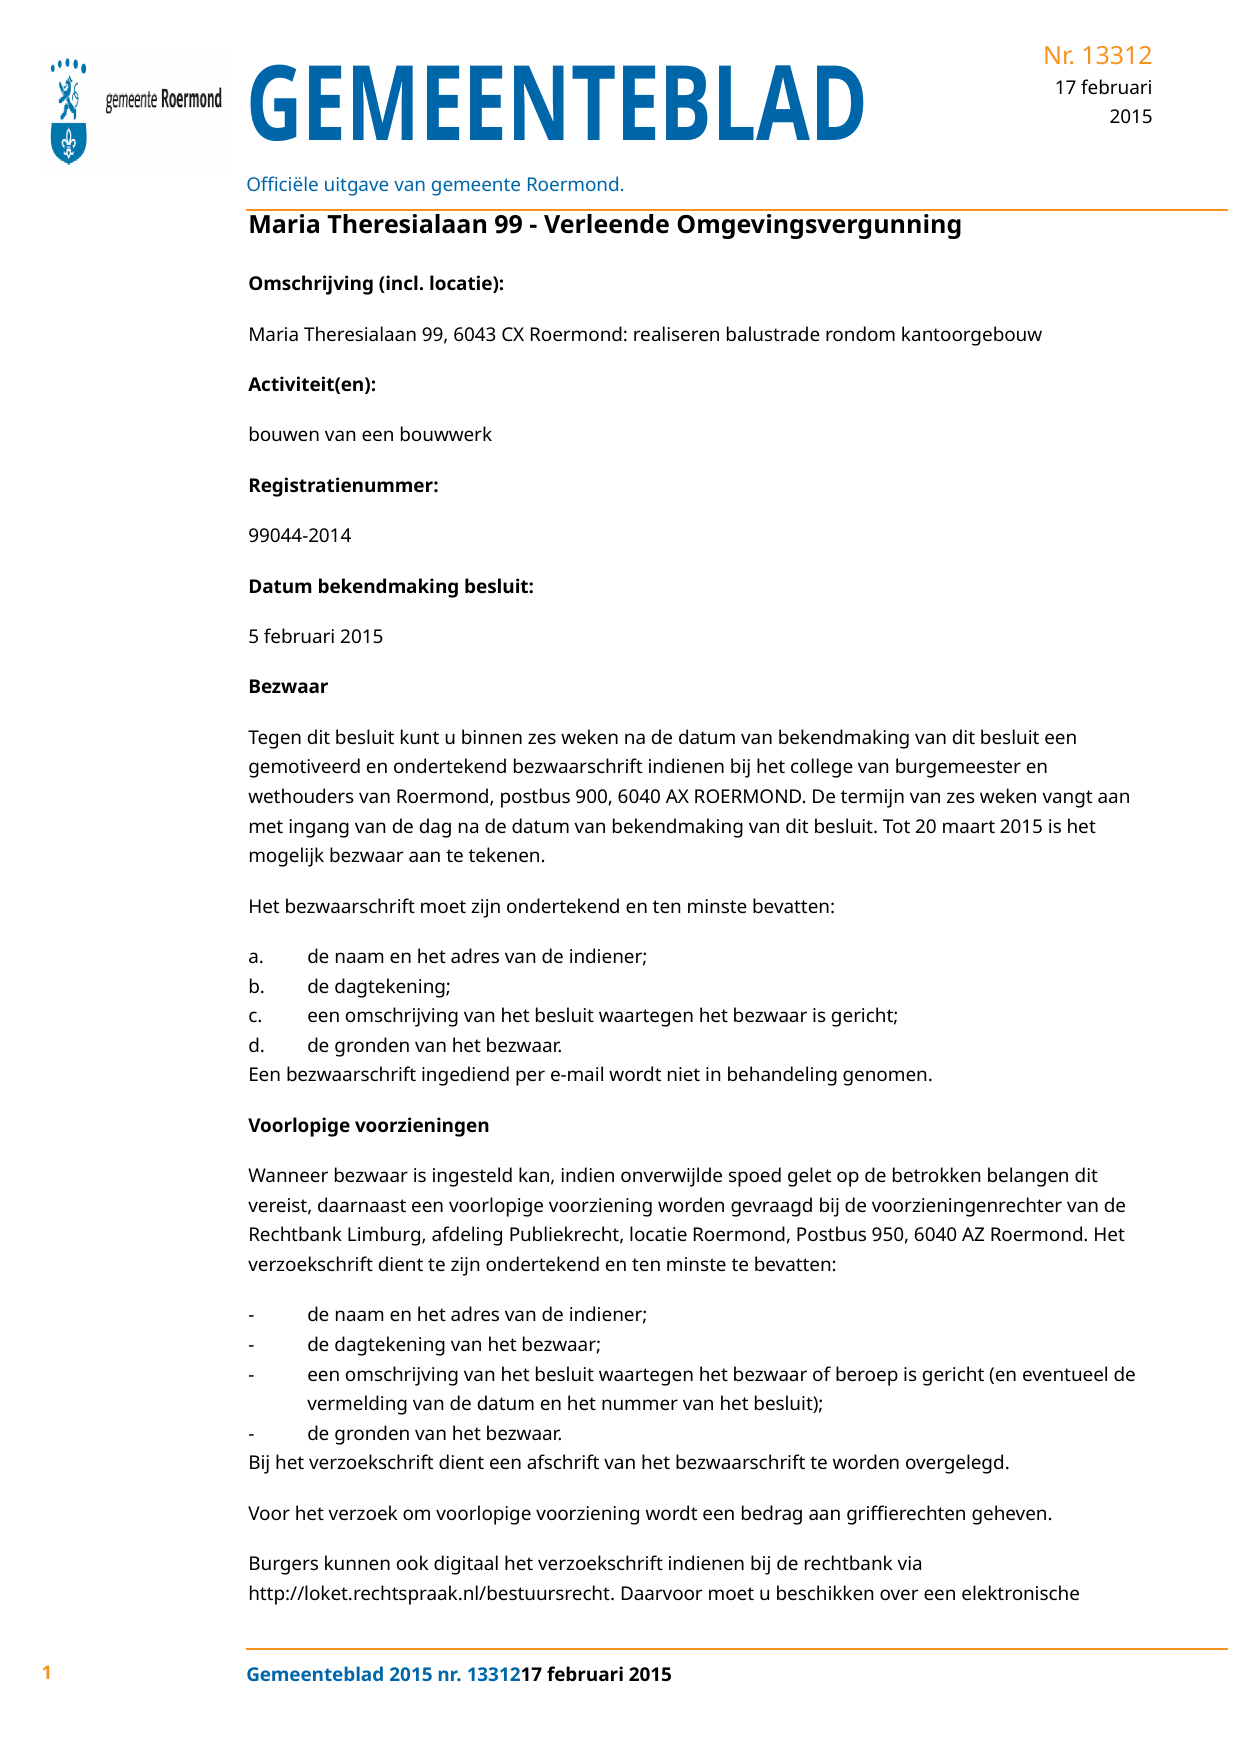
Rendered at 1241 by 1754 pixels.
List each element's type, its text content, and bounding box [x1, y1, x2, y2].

text Voorlopige voorzieningen [248, 1112, 1152, 1138]
picture [41, 47, 231, 172]
list een omschrijving van het besluit waartegen het bezwaar of beroep is gericht (en eventueel de vermelding van de datum en het nummer van het besluit); [248, 1361, 1152, 1416]
list de gronden van het bezwaar. [248, 1032, 1152, 1058]
text Bezwaar [248, 674, 1152, 699]
list de naam en het adres van de indiener; [248, 1302, 1152, 1327]
text Maria Theresialaan 99 - Verleende Omgevingsvergunning [248, 211, 1152, 241]
text Wanneer bezwaar is ingesteld kan, indien onverwijlde spoed gelet op de betrokken belangen dit vereist, daarnaast een voorlopige voorziening worden gevraagd bij de voorzieningenrechter van de Rechtbank Limburg, afdeling Publiekrecht, locatie Roermond, Postbus 950, 6040 AZ Roermond. Het verzoekschrift dient te zijn ondertekend en ten minste te bevatten: [248, 1162, 1152, 1277]
text Een bezwaarschrift ingediend per e-mail wordt niet in behandeling genomen. [248, 1062, 1152, 1087]
text Tegen dit besluit kunt u binnen zes weken na de datum van bekendmaking van dit besluit een gemotiveerd en ondertekend bezwaarschrift indienen bij het college van burgemeester en wethouders van Roermond, postbus 900, 6040 AX ROERMOND. De termijn van zes weken vangt aan met ingang van de dag na de datum van bekendmaking van dit besluit. Tot 20 maart 2015 is het mogelijk bezwaar aan te tekenen. [248, 724, 1152, 868]
text bouwen van een bouwwerk [248, 422, 1152, 447]
text Burgers kunnen ook digitaal het verzoekschrift indienen bij de rechtbank via http://loket.rechtspraak.nl/bestuursrecht. Daarvoor moet u beschikken over een elektronische [248, 1550, 1152, 1606]
text 99044-2014 [248, 522, 1152, 548]
list de naam en het adres van de indiener; [248, 943, 1152, 969]
list de gronden van het bezwaar. [248, 1420, 1152, 1446]
text Registratienummer: [248, 472, 1152, 498]
list een omschrijving van het besluit waartegen het bezwaar is gericht; [248, 1002, 1152, 1028]
text Maria Theresialaan 99, 6043 CX Roermond: realiseren balustrade rondom kantoorgebouw [248, 321, 1152, 346]
text Omschrijving (incl. locatie): [248, 270, 1152, 296]
text Bij het verzoekschrift dient een afschrift van het bezwaarschrift te worden overgelegd. [248, 1449, 1152, 1475]
text Datum bekendmaking besluit: [248, 573, 1152, 598]
text Voor het verzoek om voorlopige voorziening wordt een bedrag aan griffierechten geheven. [248, 1500, 1152, 1526]
text 5 februari 2015 [248, 623, 1152, 649]
list de dagtekening; [248, 973, 1152, 998]
text Het bezwaarschrift moet zijn ondertekend en ten minste bevatten: [248, 893, 1152, 918]
list de dagtekening van het bezwaar; [248, 1331, 1152, 1357]
text Activiteit(en): [248, 371, 1152, 397]
